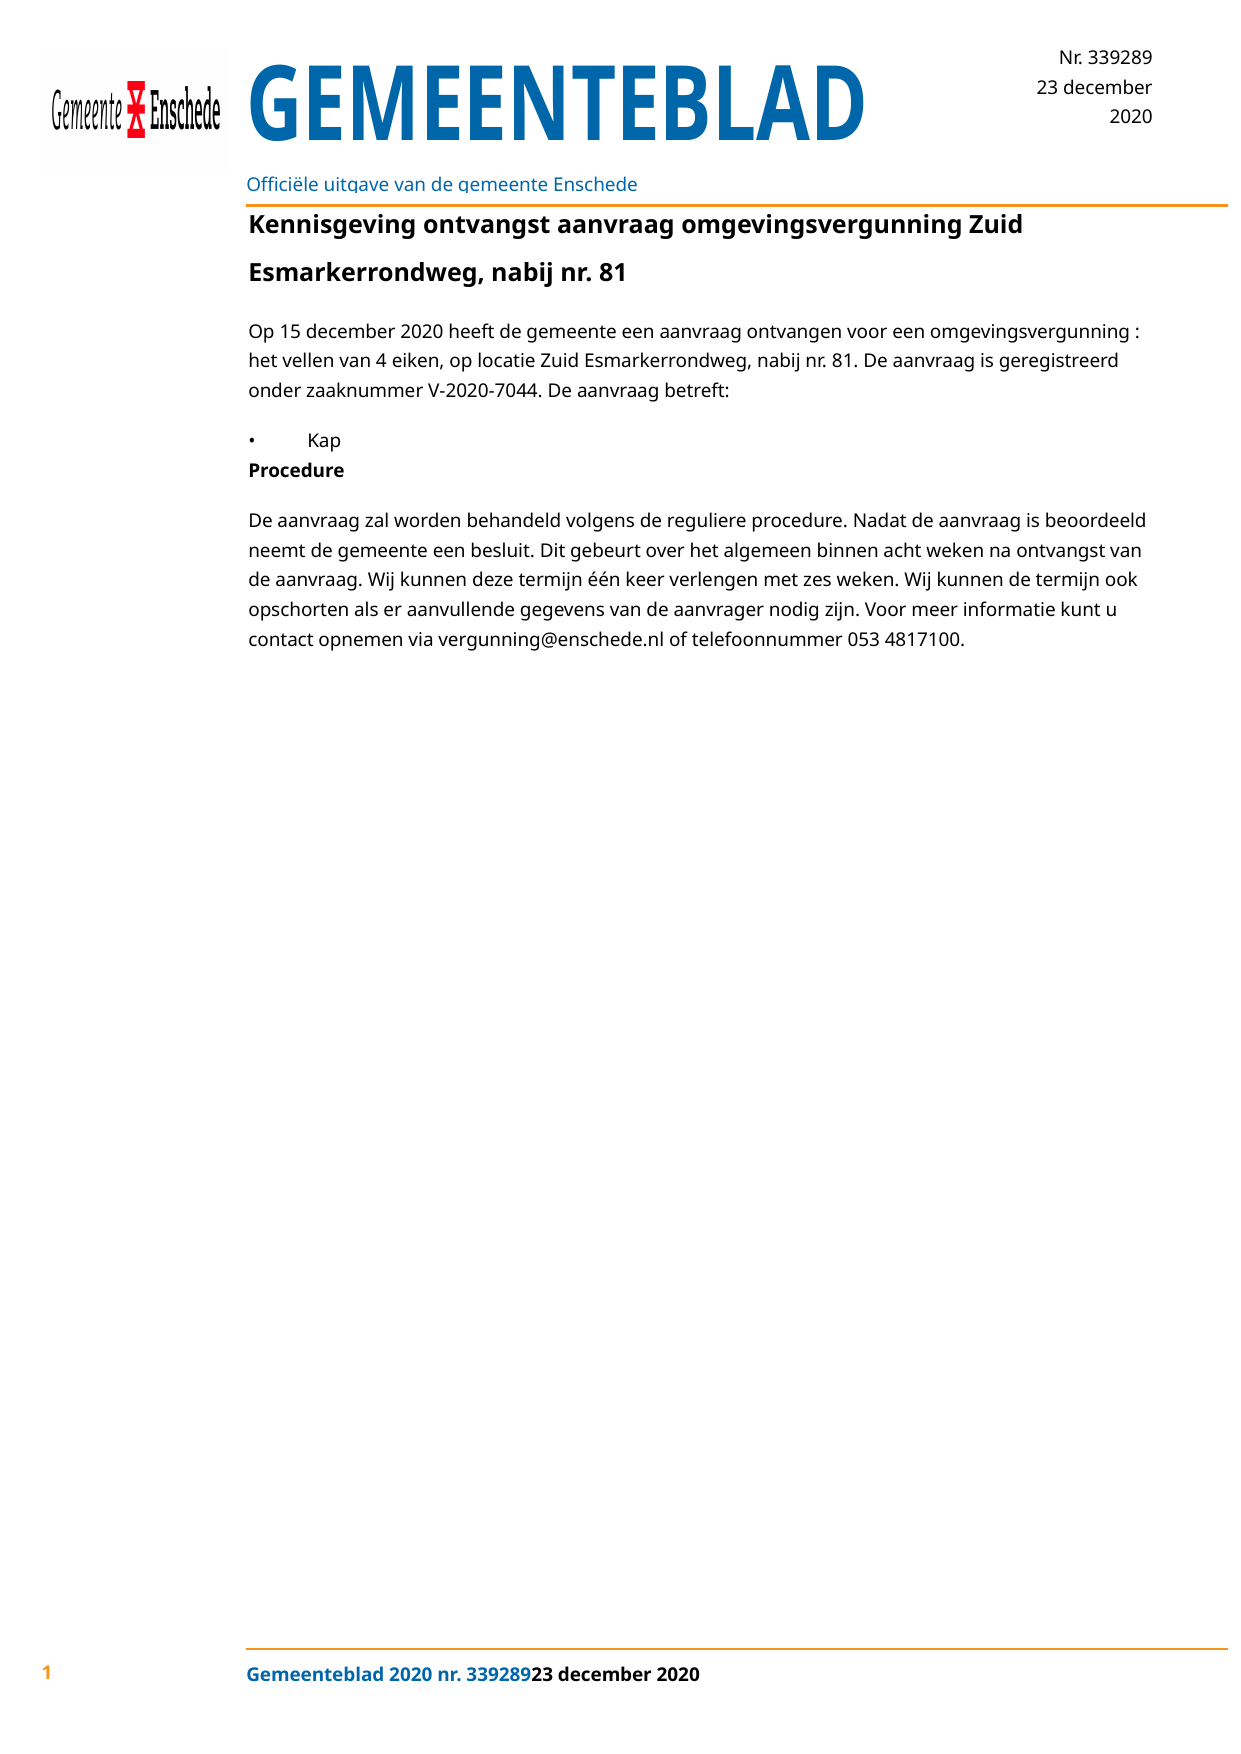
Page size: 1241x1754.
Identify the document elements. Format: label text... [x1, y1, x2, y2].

picture [41, 47, 231, 172]
list Kap [248, 427, 1152, 453]
text Kennisgeving ontvangst aanvraag omgevingsvergunning Zuid Esmarkerrondweg, nabij nr. 81 [248, 207, 1152, 288]
text Op 15 december 2020 heeft de gemeente een aanvraag ontvangen voor een omgevingsvergunning : het vellen van 4 eiken, op locatie Zuid Esmarkerrondweg, nabij nr. 81. De aanvraag is geregistreerd onder zaaknummer V-2020-7044. De aanvraag betreft: [248, 318, 1152, 403]
text Procedure [248, 457, 1152, 483]
text De aanvraag zal worden behandeld volgens de reguliere procedure. Nadat de aanvraag is beoordeeld neemt de gemeente een besluit. Dit gebeurt over het algemeen binnen acht weken na ontvangst van de aanvraag. Wij kunnen deze termijn één keer verlengen met zes weken. Wij kunnen de termijn ook opschorten als er aanvullende gegevens van de aanvrager nodig zijn. Voor meer informatie kunt u contact opnemen via vergunning@enschede.nl of telefoonnummer 053 4817100. [248, 507, 1152, 652]
